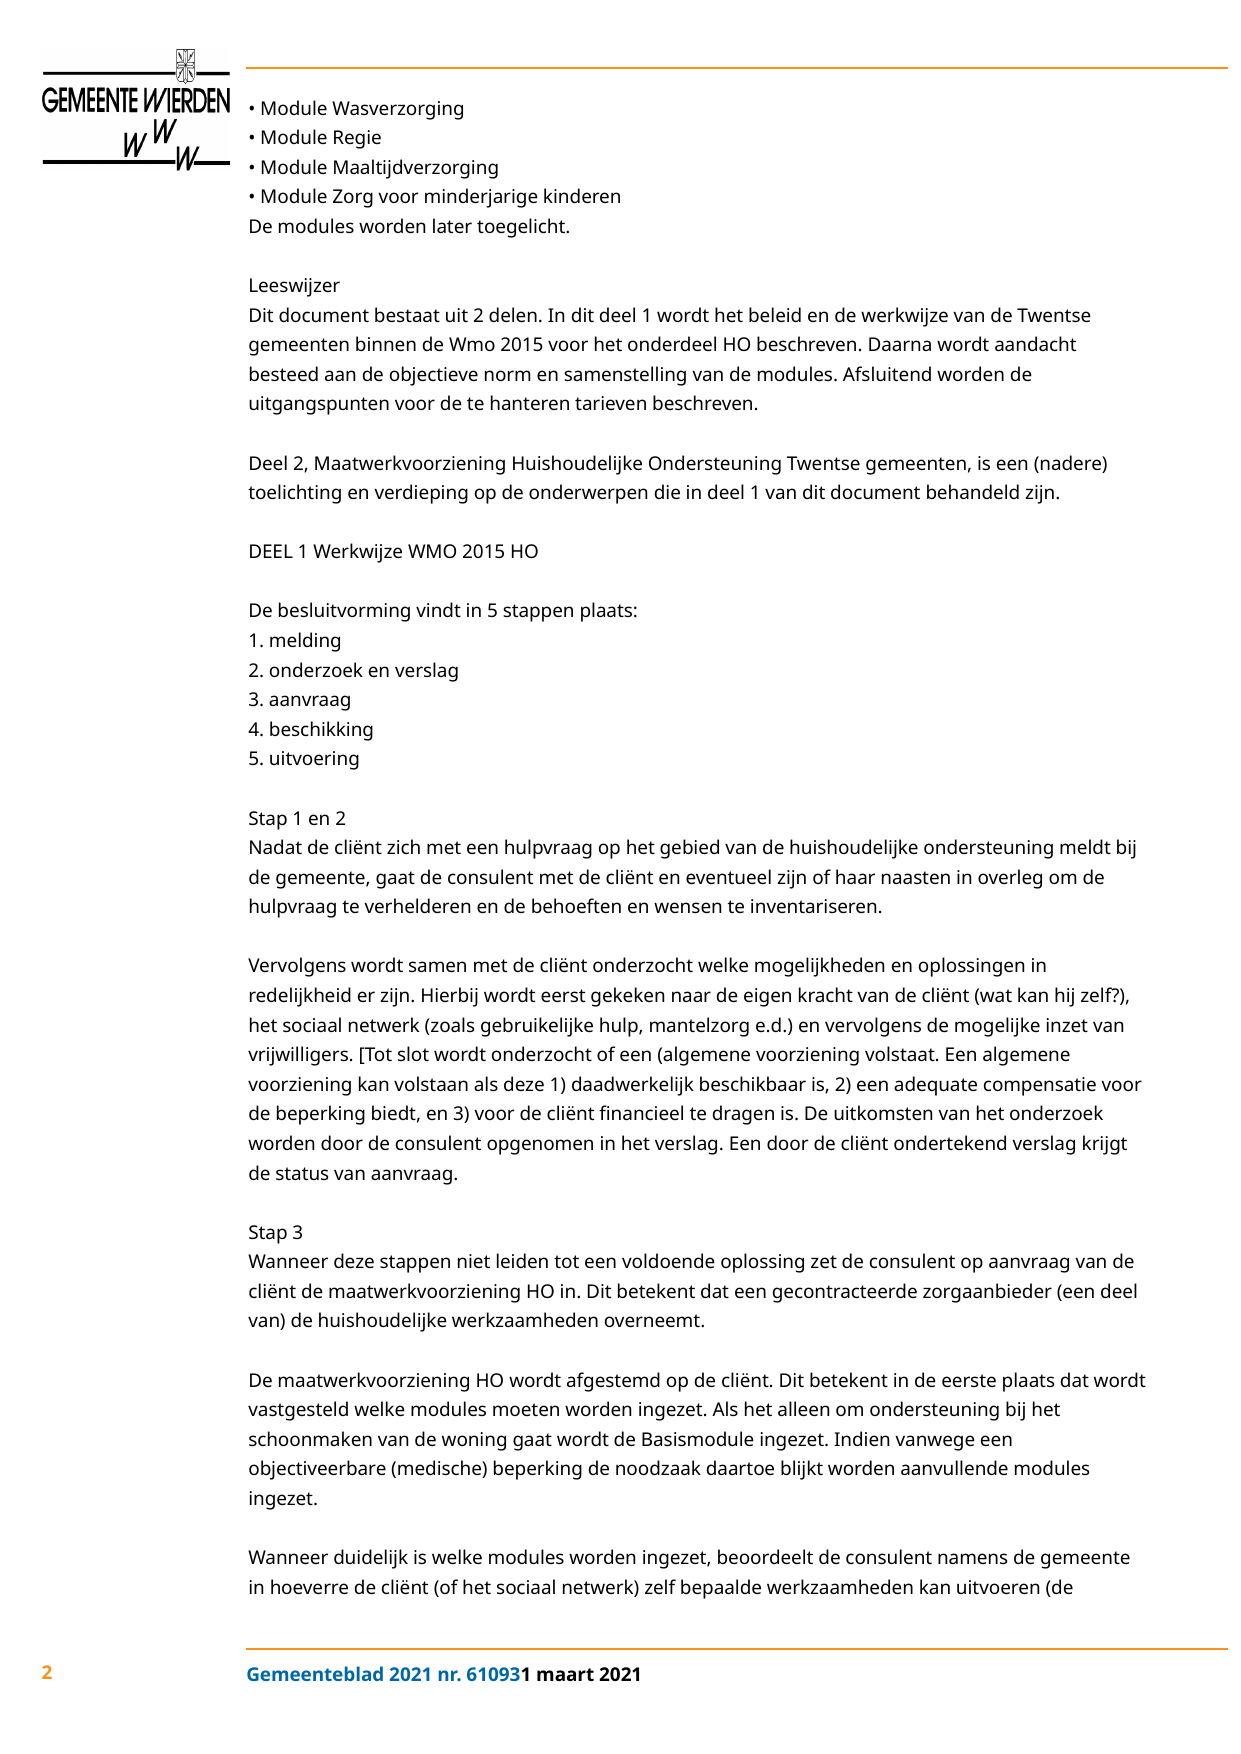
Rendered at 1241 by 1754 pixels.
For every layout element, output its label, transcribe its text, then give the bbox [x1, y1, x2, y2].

text Wanneer duidelijk is welke modules worden ingezet, beoordeelt de consulent namens de gemeente in hoeverre de cliënt (of het sociaal netwerk) zelf bepaalde werkzaamheden kan uitvoeren (de [248, 1544, 1152, 1600]
text 5. uitvoering [248, 746, 1152, 771]
text De maatwerkvoorziening HO wordt afgestemd op de cliënt. Dit betekent in de eerste plaats dat wordt vastgesteld welke modules moeten worden ingezet. Als het alleen om ondersteuning bij het schoonmaken van de woning gaat wordt de Basismodule ingezet. Indien vanwege een objectiveerbare (medische) beperking de noodzaak daartoe blijkt worden aanvullende modules ingezet. [248, 1367, 1152, 1511]
text 2. onderzoek en verslag [248, 657, 1152, 683]
text 1. melding [248, 627, 1152, 653]
text De modules worden later toegelicht. [248, 213, 1152, 239]
text Vervolgens wordt samen met de cliënt onderzocht welke mogelijkheden en oplossingen in redelijkheid er zijn. Hierbij wordt eerst gekeken naar de eigen kracht van de cliënt (wat kan hij zelf?), het sociaal netwerk (zoals gebruikelijke hulp, mantelzorg e.d.) en vervolgens de mogelijke inzet van vrijwilligers. [Tot slot wordt onderzocht of een (algemene voorziening volstaat. Een algemene voorziening kan volstaan als deze 1) daadwerkelijk beschikbaar is, 2) een adequate compensatie voor de beperking biedt, en 3) voor de cliënt financieel te dragen is. De uitkomsten van het onderzoek worden door de consulent opgenomen in het verslag. Een door de cliënt ondertekend verslag krijgt de status van aanvraag. [248, 953, 1152, 1186]
text • Module Zorg voor minderjarige kinderen [248, 183, 1152, 209]
text Deel 2, Maatwerkvoorziening Huishoudelijke Ondersteuning Twentse gemeenten, is een (nadere) toelichting en verdieping op de onderwerpen die in deel 1 van dit document behandeld zijn. [248, 450, 1152, 505]
text Wanneer deze stappen niet leiden tot een voldoende oplossing zet de consulent op aanvraag van de cliënt de maatwerkvoorziening HO in. Dit betekent dat een gecontracteerde zorgaanbieder (een deel van) de huishoudelijke werkzaamheden overneemt. [248, 1248, 1152, 1333]
text Nadat de cliënt zich met een hulpvraag op het gebied van de huishoudelijke ondersteuning meldt bij de gemeente, gaat de consulent met de cliënt en eventueel zijn of haar naasten in overleg om de hulpvraag te verhelderen en de behoeften en wensen te inventariseren. [248, 834, 1152, 919]
text Stap 1 en 2 [248, 805, 1152, 831]
text • Module Regie [248, 124, 1152, 150]
text • Module Maaltijdverzorging [248, 154, 1152, 180]
text 3. aanvraag [248, 686, 1152, 712]
text 4. beschikking [248, 716, 1152, 742]
text Dit document bestaat uit 2 delen. In dit deel 1 wordt het beleid en de werkwijze van de Twentse gemeenten binnen de Wmo 2015 voor het onderdeel HO beschreven. Daarna wordt aandacht besteed aan de objectieve norm en samenstelling van de modules. Afsluitend worden de uitgangspunten voor de te hanteren tarieven beschreven. [248, 302, 1152, 416]
text • Module Wasverzorging [248, 95, 1152, 121]
text De besluitvorming vindt in 5 stappen plaats: [248, 598, 1152, 623]
picture [41, 47, 231, 172]
text Leeswijzer [248, 272, 1152, 298]
text DEEL 1 Werkwijze WMO 2015 HO [248, 538, 1152, 564]
text Stap 3 [248, 1219, 1152, 1245]
